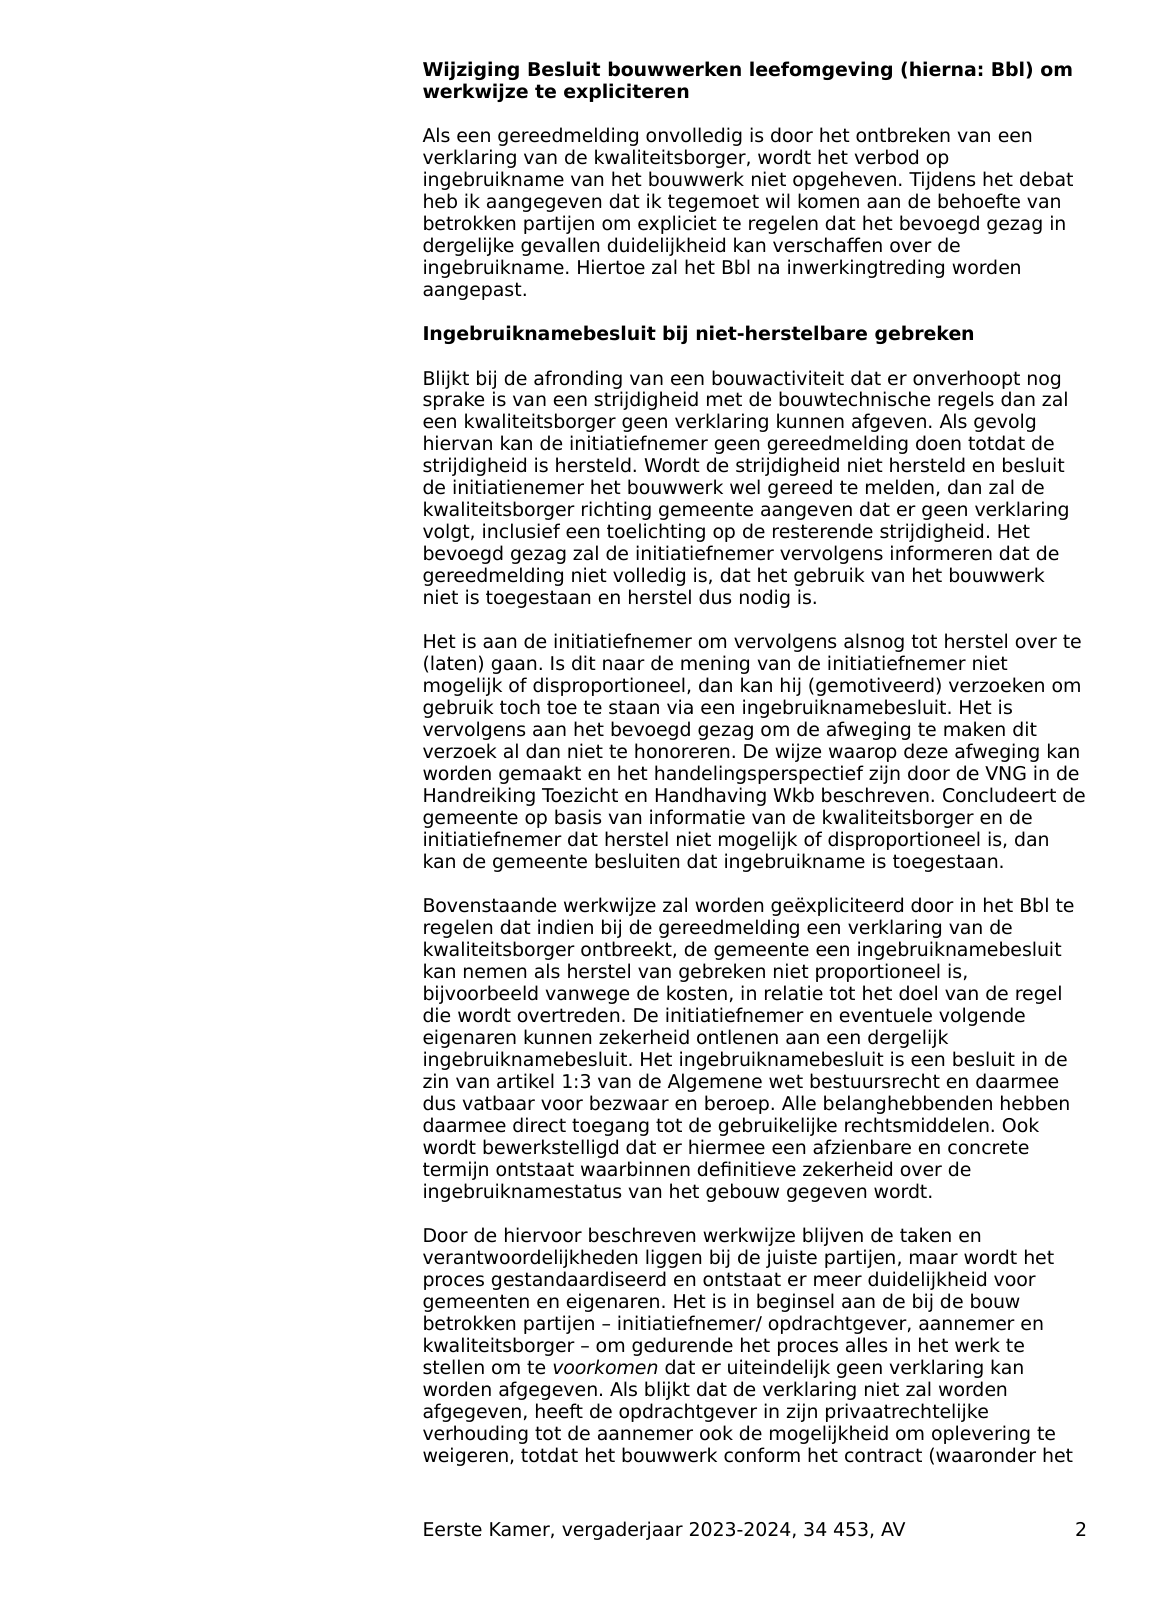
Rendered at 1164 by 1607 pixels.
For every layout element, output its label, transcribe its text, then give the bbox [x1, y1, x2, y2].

text Als een gereedmelding onvolledig is door het ontbreken van een verklaring van de kwaliteitsborger, wordt het verbod op ingebruikname van het bouwwerk niet opgeheven. Tijdens het debat heb ik aangegeven dat ik tegemoet wil komen aan de behoefte van betrokken partijen om expliciet te regelen dat het bevoegd gezag in dergelijke gevallen duidelijkheid kan verschaffen over de ingebruikname. Hiertoe zal het Bbl na inwerkingtreding worden aangepast. [422, 125, 1087, 301]
subtitle Ingebruiknamebesluit bij niet-herstelbare gebreken [422, 323, 1087, 345]
subtitle Wijziging Besluit bouwwerken leefomgeving (hierna: Bbl) om werkwijze te expliciteren [422, 59, 1087, 103]
text Bovenstaande werkwijze zal worden geëxpliciteerd door in het Bbl te regelen dat indien bij de gereedmelding een verklaring van de kwaliteitsborger ontbreekt, de gemeente een ingebruiknamebesluit kan nemen als herstel van gebreken niet proportioneel is, bijvoorbeeld vanwege de kosten, in relatie tot het doel van de regel die wordt overtreden. De initiatiefnemer en eventuele volgende eigenaren kunnen zekerheid ontlenen aan een dergelijk ingebruiknamebesluit. Het ingebruiknamebesluit is een besluit in de zin van artikel 1:3 van de Algemene wet bestuursrecht en daarmee dus vatbaar voor bezwaar en beroep. Alle belanghebbenden hebben daarmee direct toegang tot de gebruikelijke rechtsmiddelen. Ook wordt bewerkstelligd dat er hiermee een afzienbare en concrete termijn ontstaat waarbinnen definitieve zekerheid over de ingebruiknamestatus van het gebouw gegeven wordt. [422, 895, 1087, 1203]
text Door de hiervoor beschreven werkwijze blijven de taken en verantwoordelijkheden liggen bij de juiste partijen, maar wordt het proces gestandaardiseerd en ontstaat er meer duidelijkheid voor gemeenten en eigenaren. Het is in beginsel aan de bij de bouw betrokken partijen – initiatiefnemer/ opdrachtgever, aannemer en kwaliteitsborger – om gedurende het proces alles in het werk te stellen om te voorkomen dat er uiteindelijk geen verklaring kan worden afgegeven. Als blijkt dat de verklaring niet zal worden afgegeven, heeft de opdrachtgever in zijn privaatrechtelijke verhouding tot de aannemer ook de mogelijkheid om oplevering te weigeren, totdat het bouwwerk conform het contract (waaronder het [422, 1225, 1087, 1467]
text Blijkt bij de afronding van een bouwactiviteit dat er onverhoopt nog sprake is van een strijdigheid met de bouwtechnische regels dan zal een kwaliteitsborger geen verklaring kunnen afgeven. Als gevolg hiervan kan de initiatiefnemer geen gereedmelding doen totdat de strijdigheid is hersteld. Wordt de strijdigheid niet hersteld en besluit de initiatienemer het bouwwerk wel gereed te melden, dan zal de kwaliteitsborger richting gemeente aangeven dat er geen verklaring volgt, inclusief een toelichting op de resterende strijdigheid. Het bevoegd gezag zal de initiatiefnemer vervolgens informeren dat de gereedmelding niet volledig is, dat het gebruik van het bouwwerk niet is toegestaan en herstel dus nodig is. [422, 367, 1087, 609]
text Het is aan de initiatiefnemer om vervolgens alsnog tot herstel over te (laten) gaan. Is dit naar de mening van de initiatiefnemer niet mogelijk of disproportioneel, dan kan hij (gemotiveerd) verzoeken om gebruik toch toe te staan via een ingebruiknamebesluit. Het is vervolgens aan het bevoegd gezag om de afweging te maken dit verzoek al dan niet te honoreren. De wijze waarop deze afweging kan worden gemaakt en het handelingsperspectief zijn door de VNG in de Handreiking Toezicht en Handhaving Wkb beschreven. Concludeert de gemeente op basis van informatie van de kwaliteitsborger en de initiatiefnemer dat herstel niet mogelijk of disproportioneel is, dan kan de gemeente besluiten dat ingebruikname is toegestaan. [422, 631, 1087, 873]
